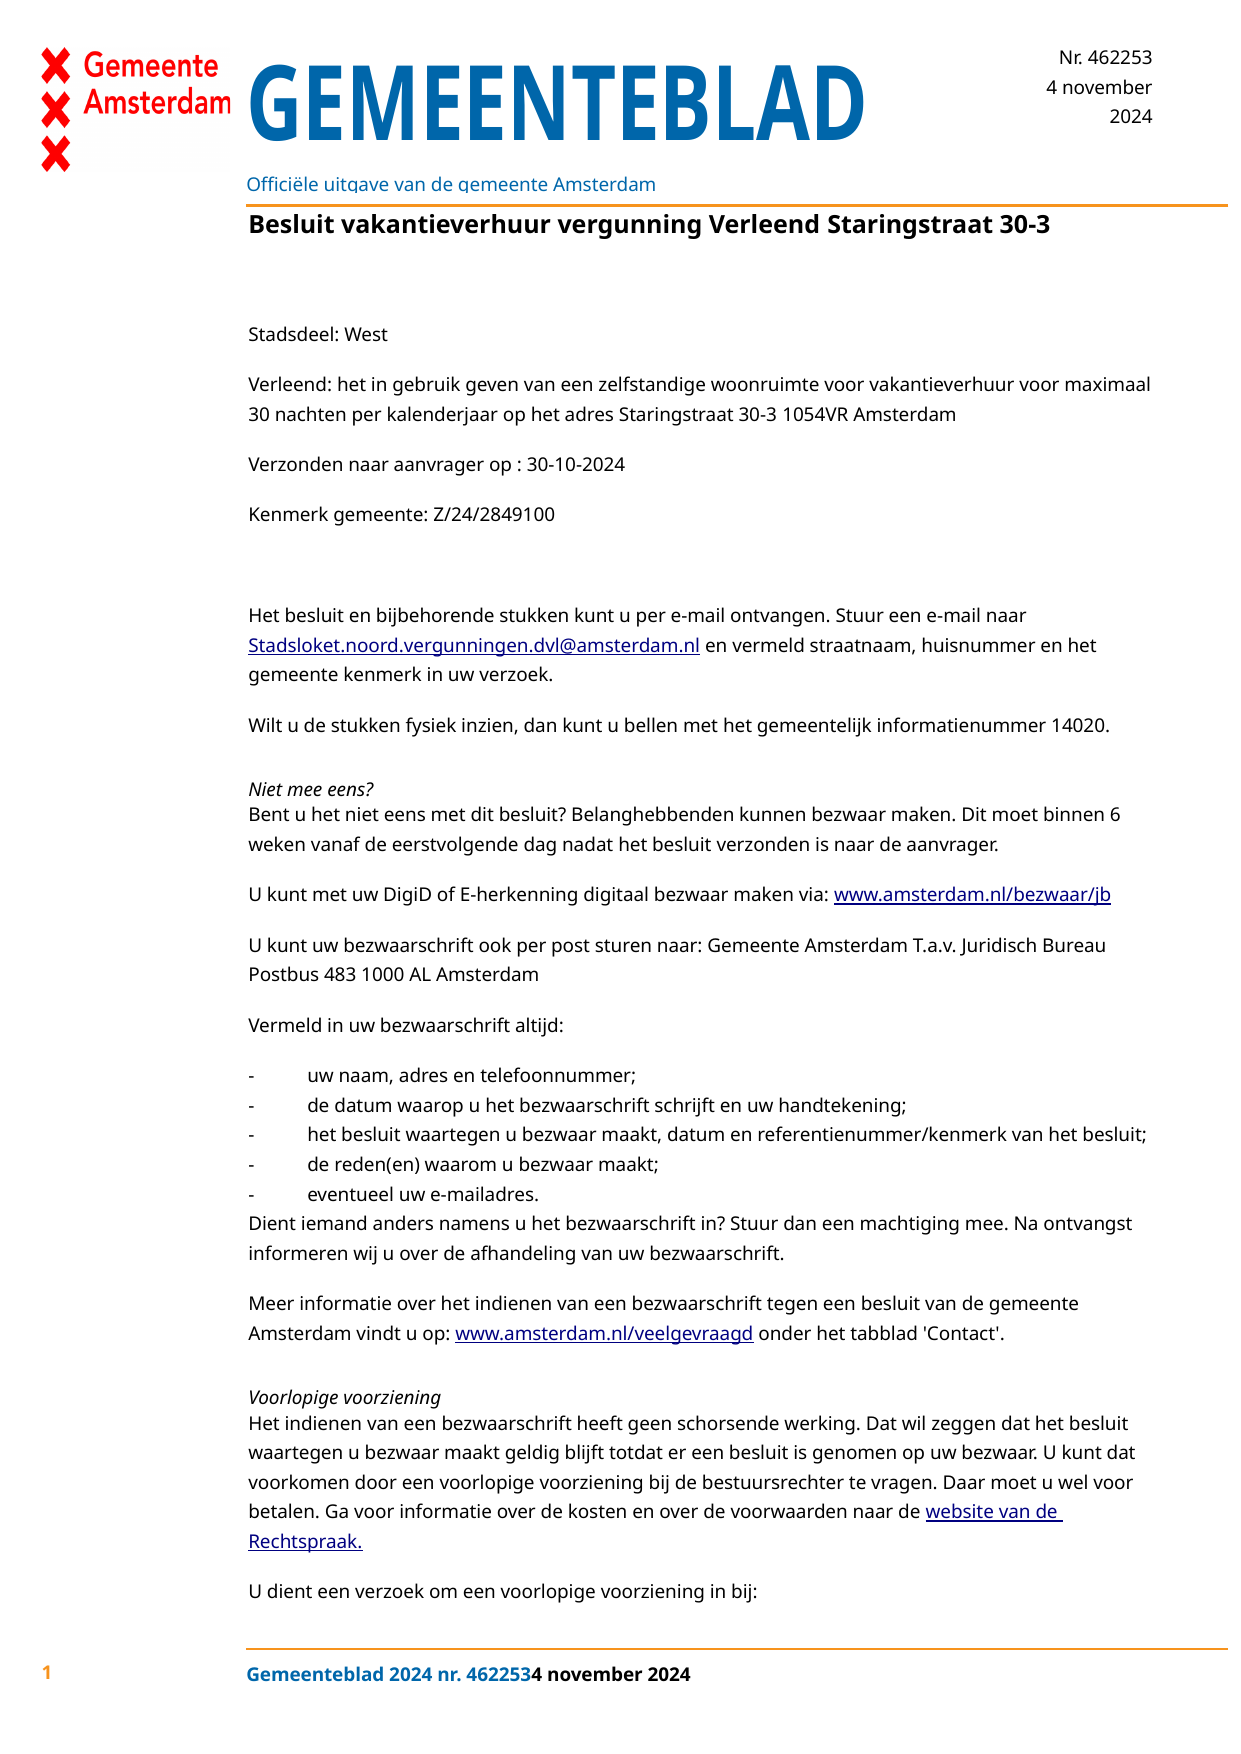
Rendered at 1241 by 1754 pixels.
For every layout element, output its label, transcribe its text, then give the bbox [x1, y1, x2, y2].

list de datum waarop u het bezwaarschrift schrijft en uw handtekening; [248, 1092, 1152, 1118]
text Niet mee eens? [248, 776, 1152, 802]
text Stadsdeel: West [248, 321, 1152, 346]
list de reden(en) waarom u bezwaar maakt; [248, 1151, 1152, 1177]
text Verzonden naar aanvrager op : 30-10-2024 [248, 451, 1152, 477]
list het besluit waartegen u bezwaar maakt, datum en referentienummer/kenmerk van het besluit; [248, 1122, 1152, 1147]
list eventueel uw e-mailadres. [248, 1181, 1152, 1207]
text Voorlopige voorziening [248, 1384, 1152, 1410]
text Verleend: het in gebruik geven van een zelfstandige woonruimte voor vakantieverhuur voor maximaal 30 nachten per kalenderjaar op het adres Staringstraat 30-3 1054VR Amsterdam [248, 371, 1152, 426]
text Dient iemand anders namens u het bezwaarschrift in? Stuur dan een machtiging mee. Na ontvangst informeren wij u over de afhandeling van uw bezwaarschrift. [248, 1210, 1152, 1266]
text Het indienen van een bezwaarschrift heeft geen schorsende werking. Dat wil zeggen dat het besluit waartegen u bezwaar maakt geldig blijft totdat er een besluit is genomen op uw bezwaar. U kunt dat voorkomen door een voorlopige voorziening bij de bestuursrechter te vragen. Daar moet u wel voor betalen. Ga voor informatie over de kosten en over de voorwaarden naar de website van de Rechtspraak. [248, 1410, 1152, 1554]
text Meer informatie over het indienen van een bezwaarschrift tegen een besluit van de gemeente Amsterdam vindt u op: www.amsterdam.nl/veelgevraagd onder het tabblad 'Contact'. [248, 1290, 1152, 1346]
text Vermeld in uw bezwaarschrift altijd: [248, 1012, 1152, 1038]
text Het besluit en bijbehorende stukken kunt u per e-mail ontvangen. Stuur een e-mail naar Stadsloket.noord.vergunningen.dvl@amsterdam.nl en vermeld straatnaam, huisnummer en het gemeente kenmerk in uw verzoek. [248, 602, 1152, 687]
text Wilt u de stukken fysiek inzien, dan kunt u bellen met het gemeentelijk informatienummer 14020. [248, 712, 1152, 738]
text U dient een verzoek om een voorlopige voorziening in bij: [248, 1578, 1152, 1604]
text Kenmerk gemeente: Z/24/2849100 [248, 502, 1152, 527]
text Bent u het niet eens met dit besluit? Belanghebbenden kunnen bezwaar maken. Dit moet binnen 6 weken vanaf de eerstvolgende dag nadat het besluit verzonden is naar de aanvrager. [248, 802, 1152, 857]
text U kunt met uw DigiD of E-herkenning digitaal bezwaar maken via: www.amsterdam.nl/bezwaar/jb [248, 882, 1152, 907]
text Besluit vakantieverhuur vergunning Verleend Staringstraat 30-3 [248, 207, 1152, 241]
picture [41, 47, 231, 172]
text U kunt uw bezwaarschrift ook per post sturen naar: Gemeente Amsterdam T.a.v. Juridisch Bureau Postbus 483 1000 AL Amsterdam [248, 932, 1152, 987]
list uw naam, adres en telefoonnummer; [248, 1062, 1152, 1088]
